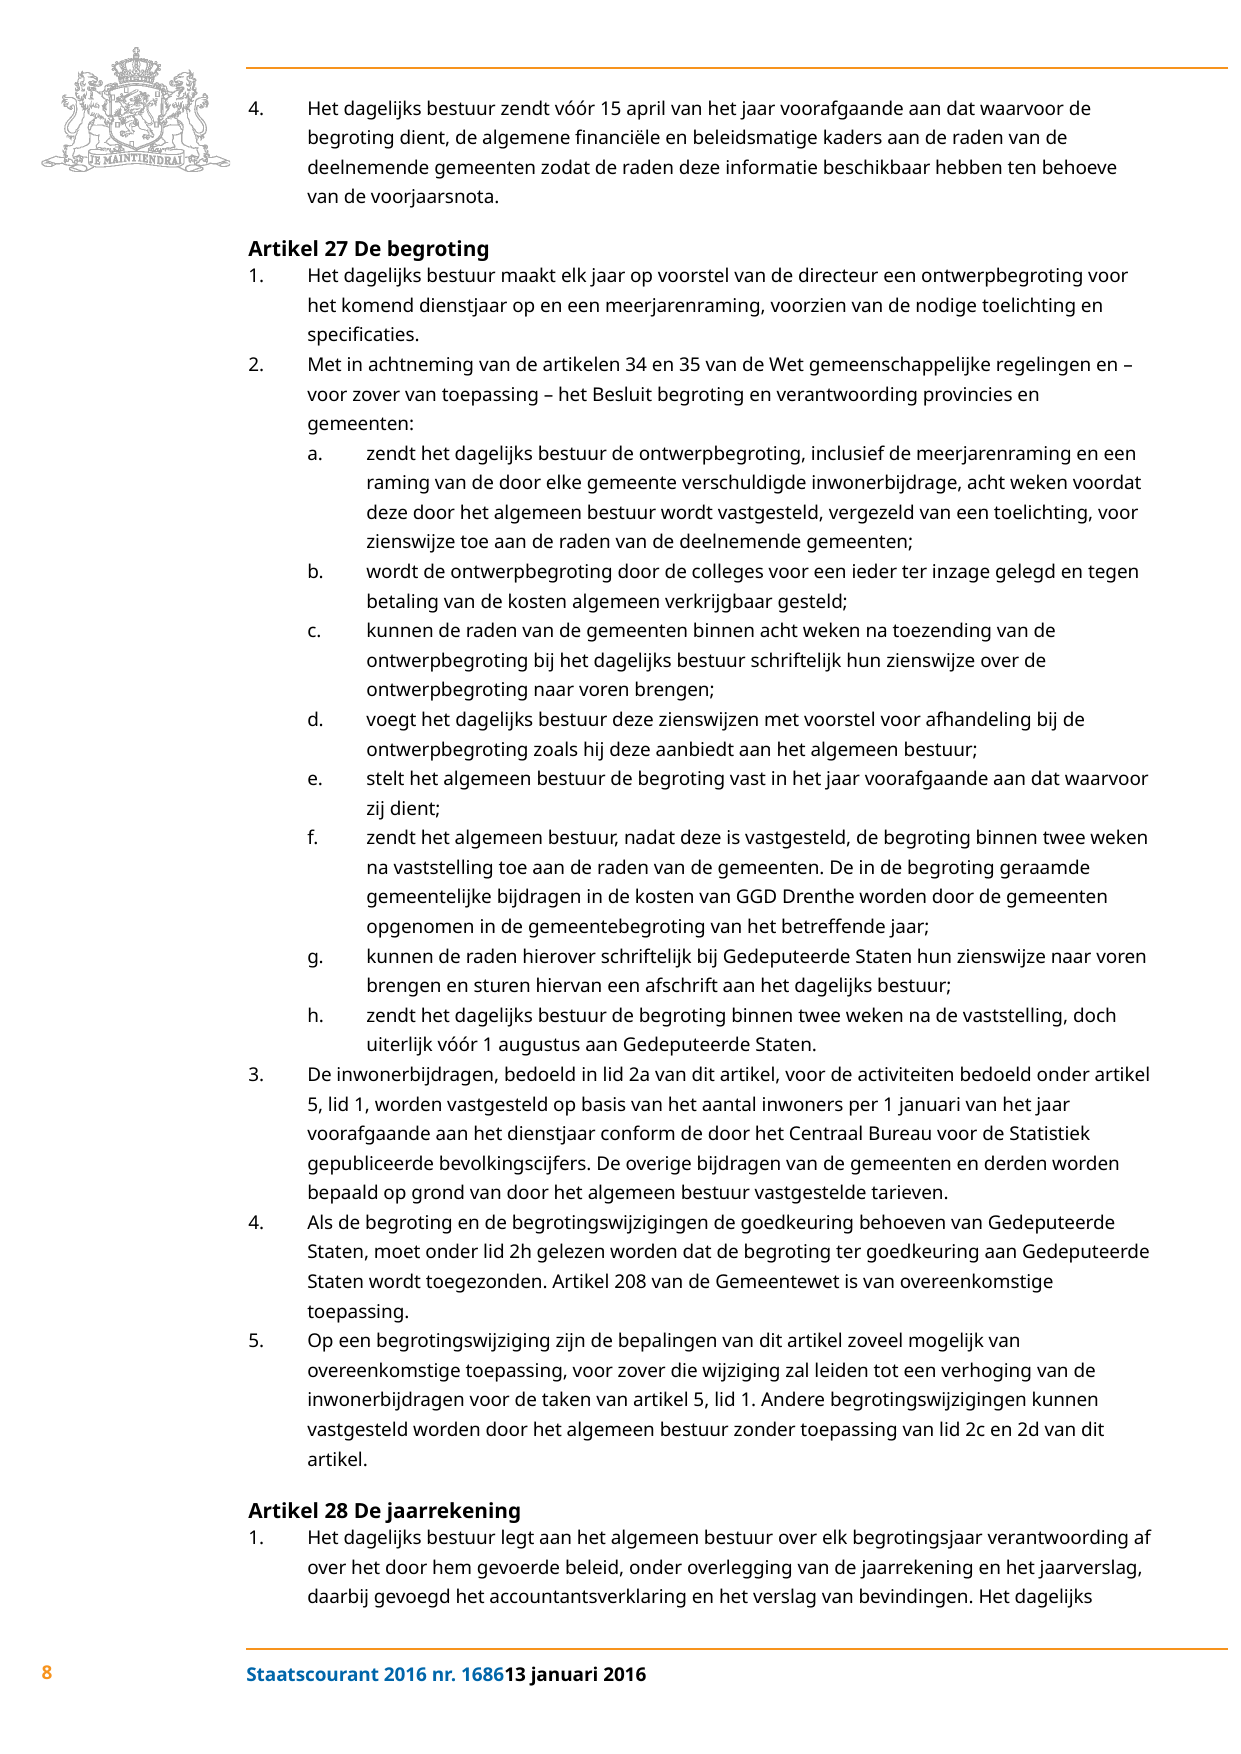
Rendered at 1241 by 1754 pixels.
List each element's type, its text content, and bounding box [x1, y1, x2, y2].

list kunnen de raden hierover schriftelijk bij Gedeputeerde Staten hun zienswijze naar voren brengen en sturen hiervan een afschrift aan het dagelijks bestuur; [307, 943, 1152, 998]
list Met in achtneming van de artikelen 34 en 35 van de Wet gemeenschappelijke regelingen en – voor zover van toepassing – het Besluit begroting en verantwoording provincies en gemeenten: [248, 351, 1152, 436]
text Artikel 27 De begroting [248, 234, 1152, 262]
list De inwonerbijdragen, bedoeld in lid 2a van dit artikel, voor de activiteiten bedoeld onder artikel 5, lid 1, worden vastgesteld op basis van het aantal inwoners per 1 januari van het jaar voorafgaande aan het dienstjaar conform de door het Centraal Bureau voor de Statistiek gepubliceerde bevolkingscijfers. De overige bijdragen van de gemeenten en derden worden bepaald op grond van door het algemeen bestuur vastgestelde tarieven. [248, 1061, 1152, 1205]
list zendt het dagelijks bestuur de ontwerpbegroting, inclusief de meerjarenraming en een raming van de door elke gemeente verschuldigde inwonerbijdrage, acht weken voordat deze door het algemeen bestuur wordt vastgesteld, vergezeld van een toelichting, voor zienswijze toe aan de raden van de deelnemende gemeenten; [307, 440, 1152, 554]
list stelt het algemeen bestuur de begroting vast in het jaar voorafgaande aan dat waarvoor zij dient; [307, 765, 1152, 821]
text Artikel 28 De jaarrekening [248, 1496, 1152, 1524]
list Het dagelijks bestuur maakt elk jaar op voorstel van de directeur een ontwerpbegroting voor het komend dienstjaar op en een meerjarenraming, voorzien van de nodige toelichting en specificaties. [248, 262, 1152, 347]
picture [41, 47, 231, 172]
list Het dagelijks bestuur legt aan het algemeen bestuur over elk begrotingsjaar verantwoording af over het door hem gevoerde beleid, onder overlegging van de jaarrekening en het jaarverslag, daarbij gevoegd het accountantsverklaring en het verslag van bevindingen. Het dagelijks [248, 1524, 1152, 1609]
list Het dagelijks bestuur zendt vóór 15 april van het jaar voorafgaande aan dat waarvoor de begroting dient, de algemene financiële en beleidsmatige kaders aan de raden van de deelnemende gemeenten zodat de raden deze informatie beschikbaar hebben ten behoeve van de voorjaarsnota. [248, 95, 1152, 209]
list Als de begroting en de begrotingswijzigingen de goedkeuring behoeven van Gedeputeerde Staten, moet onder lid 2h gelezen worden dat de begroting ter goedkeuring aan Gedeputeerde Staten wordt toegezonden. Artikel 208 van de Gemeentewet is van overeenkomstige toepassing. [248, 1209, 1152, 1323]
list kunnen de raden van de gemeenten binnen acht weken na toezending van de ontwerpbegroting bij het dagelijks bestuur schriftelijk hun zienswijze over de ontwerpbegroting naar voren brengen; [307, 617, 1152, 702]
list Op een begrotingswijziging zijn de bepalingen van dit artikel zoveel mogelijk van overeenkomstige toepassing, voor zover die wijziging zal leiden tot een verhoging van de inwonerbijdragen voor de taken van artikel 5, lid 1. Andere begrotingswijzigingen kunnen vastgesteld worden door het algemeen bestuur zonder toepassing van lid 2c en 2d van dit artikel. [248, 1327, 1152, 1471]
list zendt het algemeen bestuur, nadat deze is vastgesteld, de begroting binnen twee weken na vaststelling toe aan de raden van de gemeenten. De in de begroting geraamde gemeentelijke bijdragen in de kosten van GGD Drenthe worden door de gemeenten opgenomen in de gemeentebegroting van het betreffende jaar; [307, 824, 1152, 939]
list zendt het dagelijks bestuur de begroting binnen twee weken na de vaststelling, doch uiterlijk vóór 1 augustus aan Gedeputeerde Staten. [307, 1002, 1152, 1057]
list wordt de ontwerpbegroting door de colleges voor een ieder ter inzage gelegd en tegen betaling van de kosten algemeen verkrijgbaar gesteld; [307, 558, 1152, 613]
list voegt het dagelijks bestuur deze zienswijzen met voorstel voor afhandeling bij de ontwerpbegroting zoals hij deze aanbiedt aan het algemeen bestuur; [307, 706, 1152, 761]
